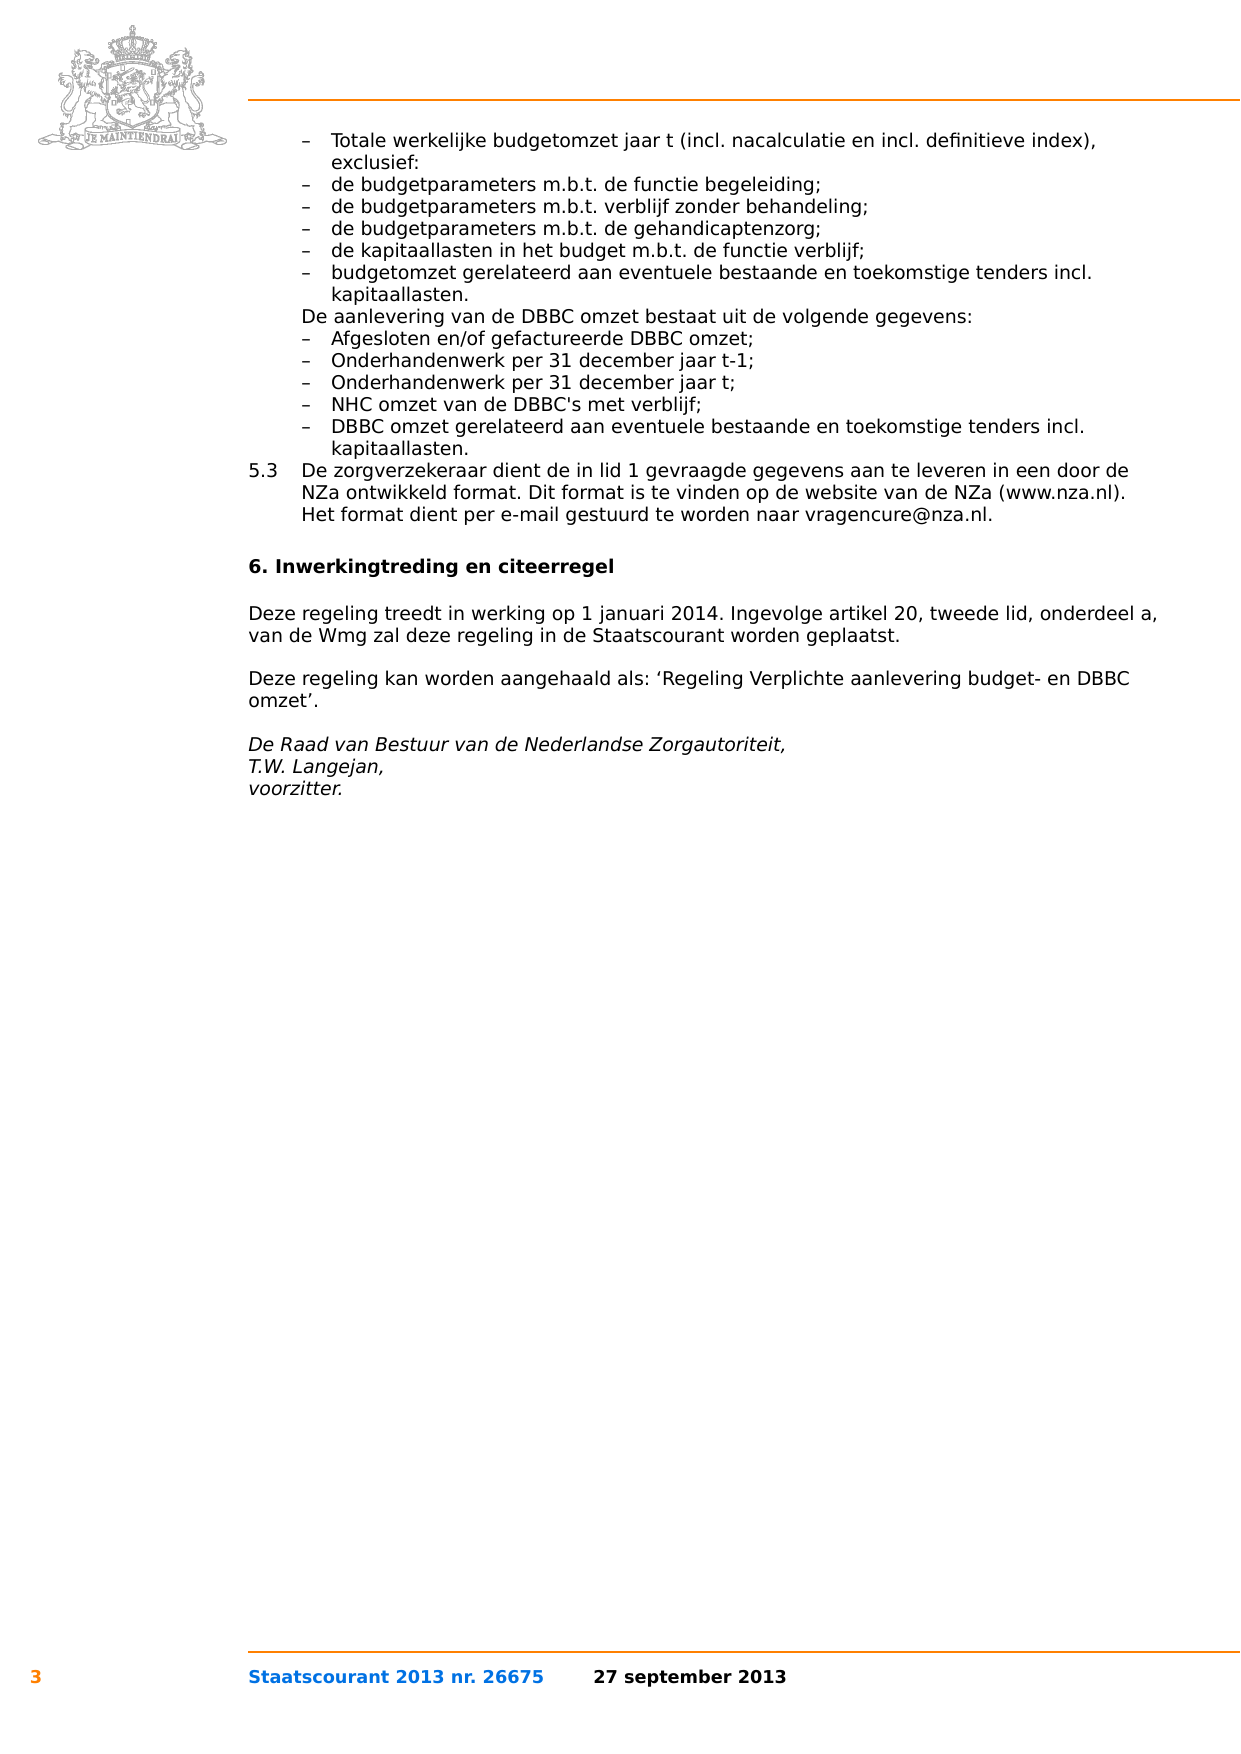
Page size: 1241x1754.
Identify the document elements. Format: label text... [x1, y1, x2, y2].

text – de budgetparameters m.b.t. de functie begeleiding; [301, 174, 1163, 196]
text – de budgetparameters m.b.t. verblijf zonder behandeling; [301, 196, 1163, 218]
subtitle 6. Inwerkingtreding en citeerregel [248, 556, 1163, 577]
text De aanlevering van de DBBC omzet bestaat uit de volgende gegevens: [301, 306, 1163, 328]
text – Onderhandenwerk per 31 december jaar t-1; [301, 350, 1163, 372]
text – budgetomzet gerelateerd aan eventuele bestaande en toekomstige tenders incl. kapitaallasten. [301, 262, 1163, 306]
text De Raad van Bestuur van de Nederlandse Zorgautoriteit, T.W. Langejan, voorzitter. [248, 734, 1163, 800]
picture [38, 25, 227, 150]
text – de budgetparameters m.b.t. de gehandicaptenzorg; [301, 218, 1163, 240]
text – Totale werkelijke budgetomzet jaar t (incl. nacalculatie en incl. definitieve index), exclusief: [301, 130, 1163, 174]
text 5.3 De zorgverzekeraar dient de in lid 1 gevraagde gegevens aan te leveren in een door de NZa ontwikkeld format. Dit format is te vinden op de website van de NZa (www.nza.nl). Het format dient per e-mail gestuurd te worden naar vragencure@nza.nl. [248, 459, 1163, 526]
text – NHC omzet van de DBBC's met verblijf; [301, 394, 1163, 416]
text – de kapitaallasten in het budget m.b.t. de functie verblijf; [301, 240, 1163, 262]
text Deze regeling kan worden aangehaald als: ‘Regeling Verplichte aanlevering budget- en DBBC omzet’. [248, 668, 1163, 712]
text – Afgesloten en/of gefactureerde DBBC omzet; [301, 328, 1163, 350]
text – DBBC omzet gerelateerd aan eventuele bestaande en toekomstige tenders incl. kapitaallasten. [301, 416, 1163, 459]
text Deze regeling treedt in werking op 1 januari 2014. Ingevolge artikel 20, tweede lid, onderdeel a, van de Wmg zal deze regeling in de Staatscourant worden geplaatst. [248, 602, 1163, 646]
text – Onderhandenwerk per 31 december jaar t; [301, 372, 1163, 394]
